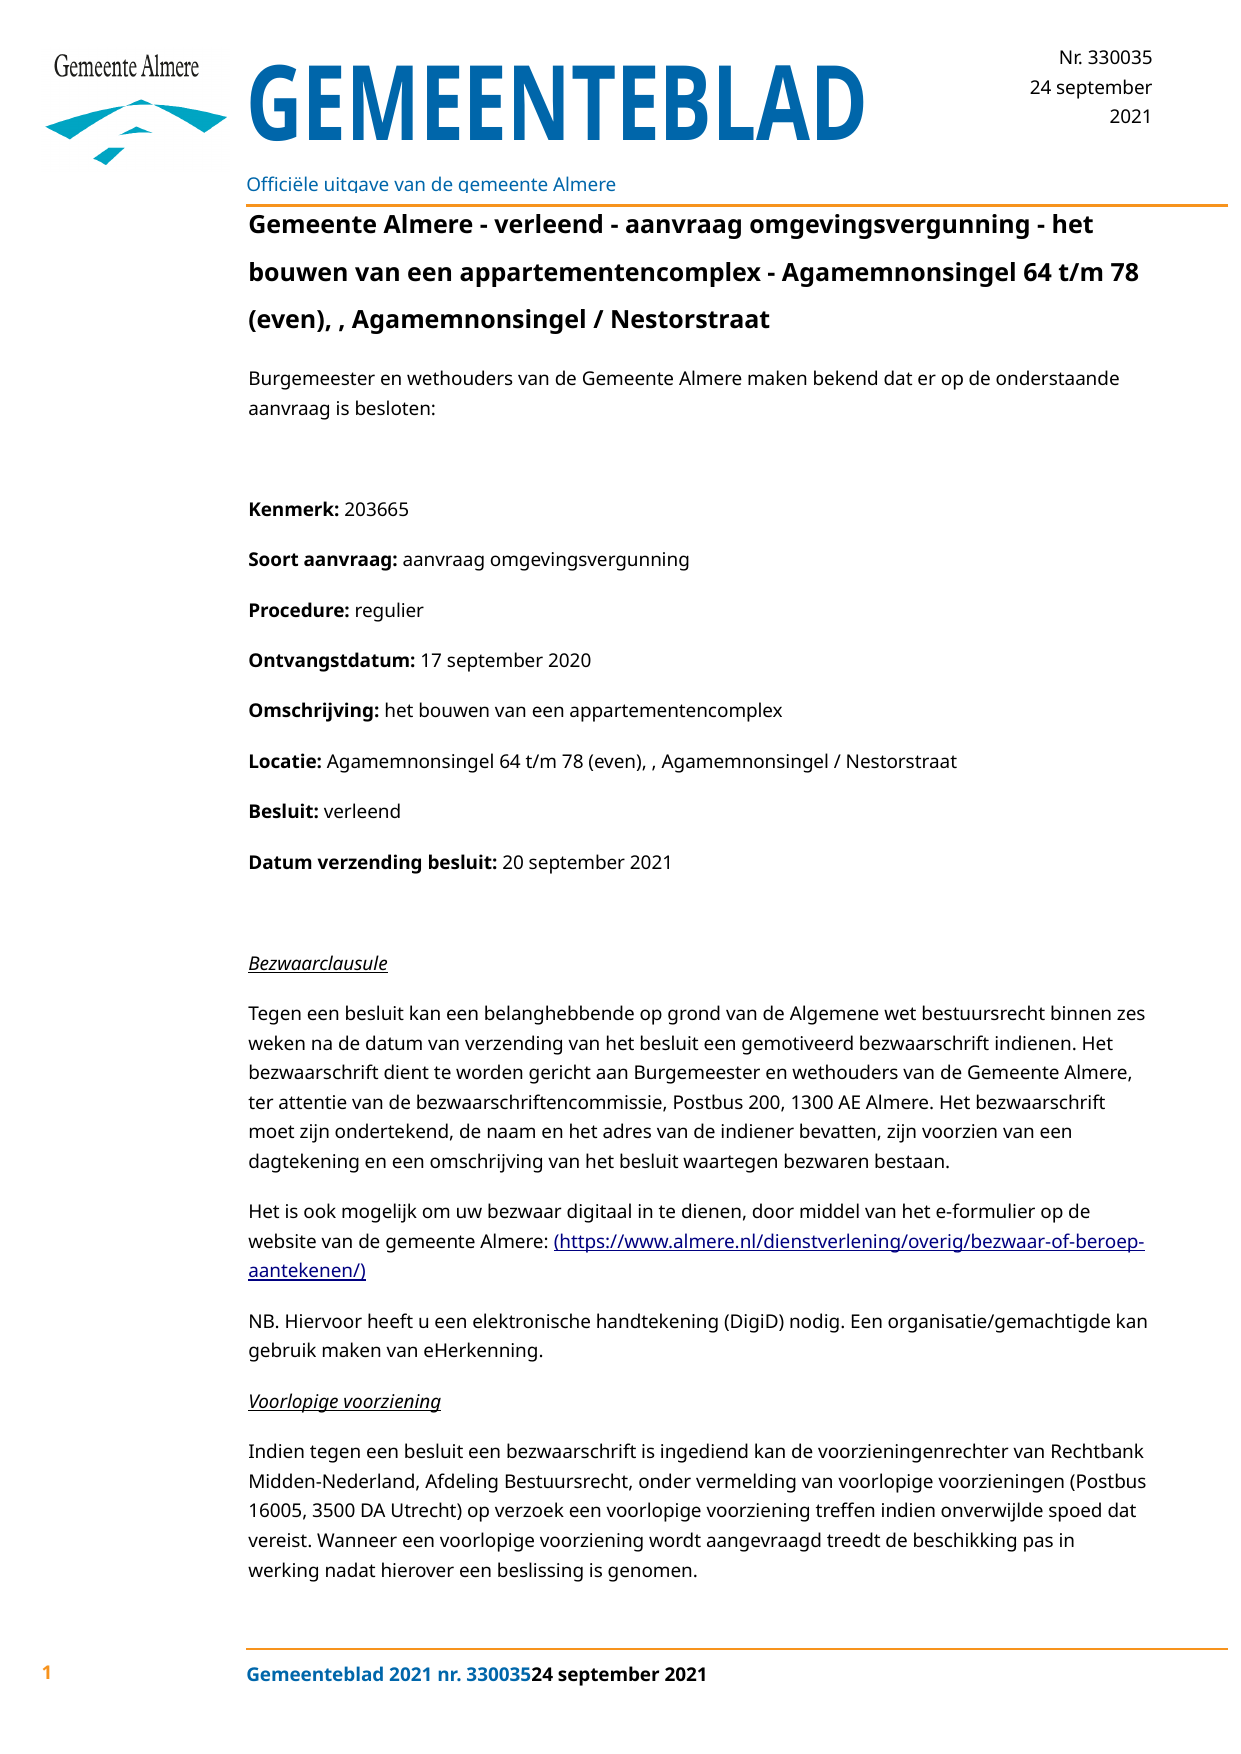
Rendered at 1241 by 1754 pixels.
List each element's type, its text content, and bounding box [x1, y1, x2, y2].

text Burgemeester en wethouders van de Gemeente Almere maken bekend dat er op de onderstaande aanvraag is besloten: [248, 366, 1152, 421]
text NB. Hiervoor heeft u een elektronische handtekening (DigiD) nodig. Een organisatie/gemachtigde kan gebruik maken van eHerkenning. [248, 1308, 1152, 1363]
text Voorlopige voorziening [248, 1388, 1152, 1414]
text Locatie: Agamemnonsingel 64 t/m 78 (even), , Agamemnonsingel / Nestorstraat [248, 748, 1152, 774]
text Besluit: verleend [248, 798, 1152, 824]
text Bezwaarclausule [248, 950, 1152, 975]
text Omschrijving: het bouwen van een appartementencomplex [248, 698, 1152, 723]
text Indien tegen een besluit een bezwaarschrift is ingediend kan de voorzieningenrechter van Rechtbank Midden-Nederland, Afdeling Bestuursrecht, onder vermelding van voorlopige voorzieningen (Postbus 16005, 3500 DA Utrecht) op verzoek een voorlopige voorziening treffen indien onverwijlde spoed dat vereist. Wanneer een voorlopige voorziening wordt aangevraagd treedt de beschikking pas in werking nadat hierover een beslissing is genomen. [248, 1438, 1152, 1582]
text Het is ook mogelijk om uw bezwaar digitaal in te dienen, door middel van het e-formulier op de website van de gemeente Almere: (https://www.almere.nl/dienstverlening/overig/bezwaar-of-beroep-aantekenen/) [248, 1198, 1152, 1283]
picture [41, 47, 231, 172]
text Kenmerk: 203665 [248, 496, 1152, 522]
text Soort aanvraag: aanvraag omgevingsvergunning [248, 546, 1152, 572]
text Datum verzending besluit: 20 september 2021 [248, 849, 1152, 874]
text Gemeente Almere - verleend - aanvraag omgevingsvergunning - het bouwen van een appartementencomplex - Agamemnonsingel 64 t/m 78 (even), , Agamemnonsingel / Nestorstraat [248, 207, 1152, 336]
text Procedure: regulier [248, 597, 1152, 622]
text Tegen een besluit kan een belanghebbende op grond van de Algemene wet bestuursrecht binnen zes weken na de datum van verzending van het besluit een gemotiveerd bezwaarschrift indienen. Het bezwaarschrift dient te worden gericht aan Burgemeester en wethouders van de Gemeente Almere, ter attentie van de bezwaarschriftencommissie, Postbus 200, 1300 AE Almere. Het bezwaarschrift moet zijn ondertekend, de naam en het adres van de indiener bevatten, zijn voorzien van een dagtekening en een omschrijving van het besluit waartegen bezwaren bestaan. [248, 1000, 1152, 1174]
text Ontvangstdatum: 17 september 2020 [248, 647, 1152, 673]
